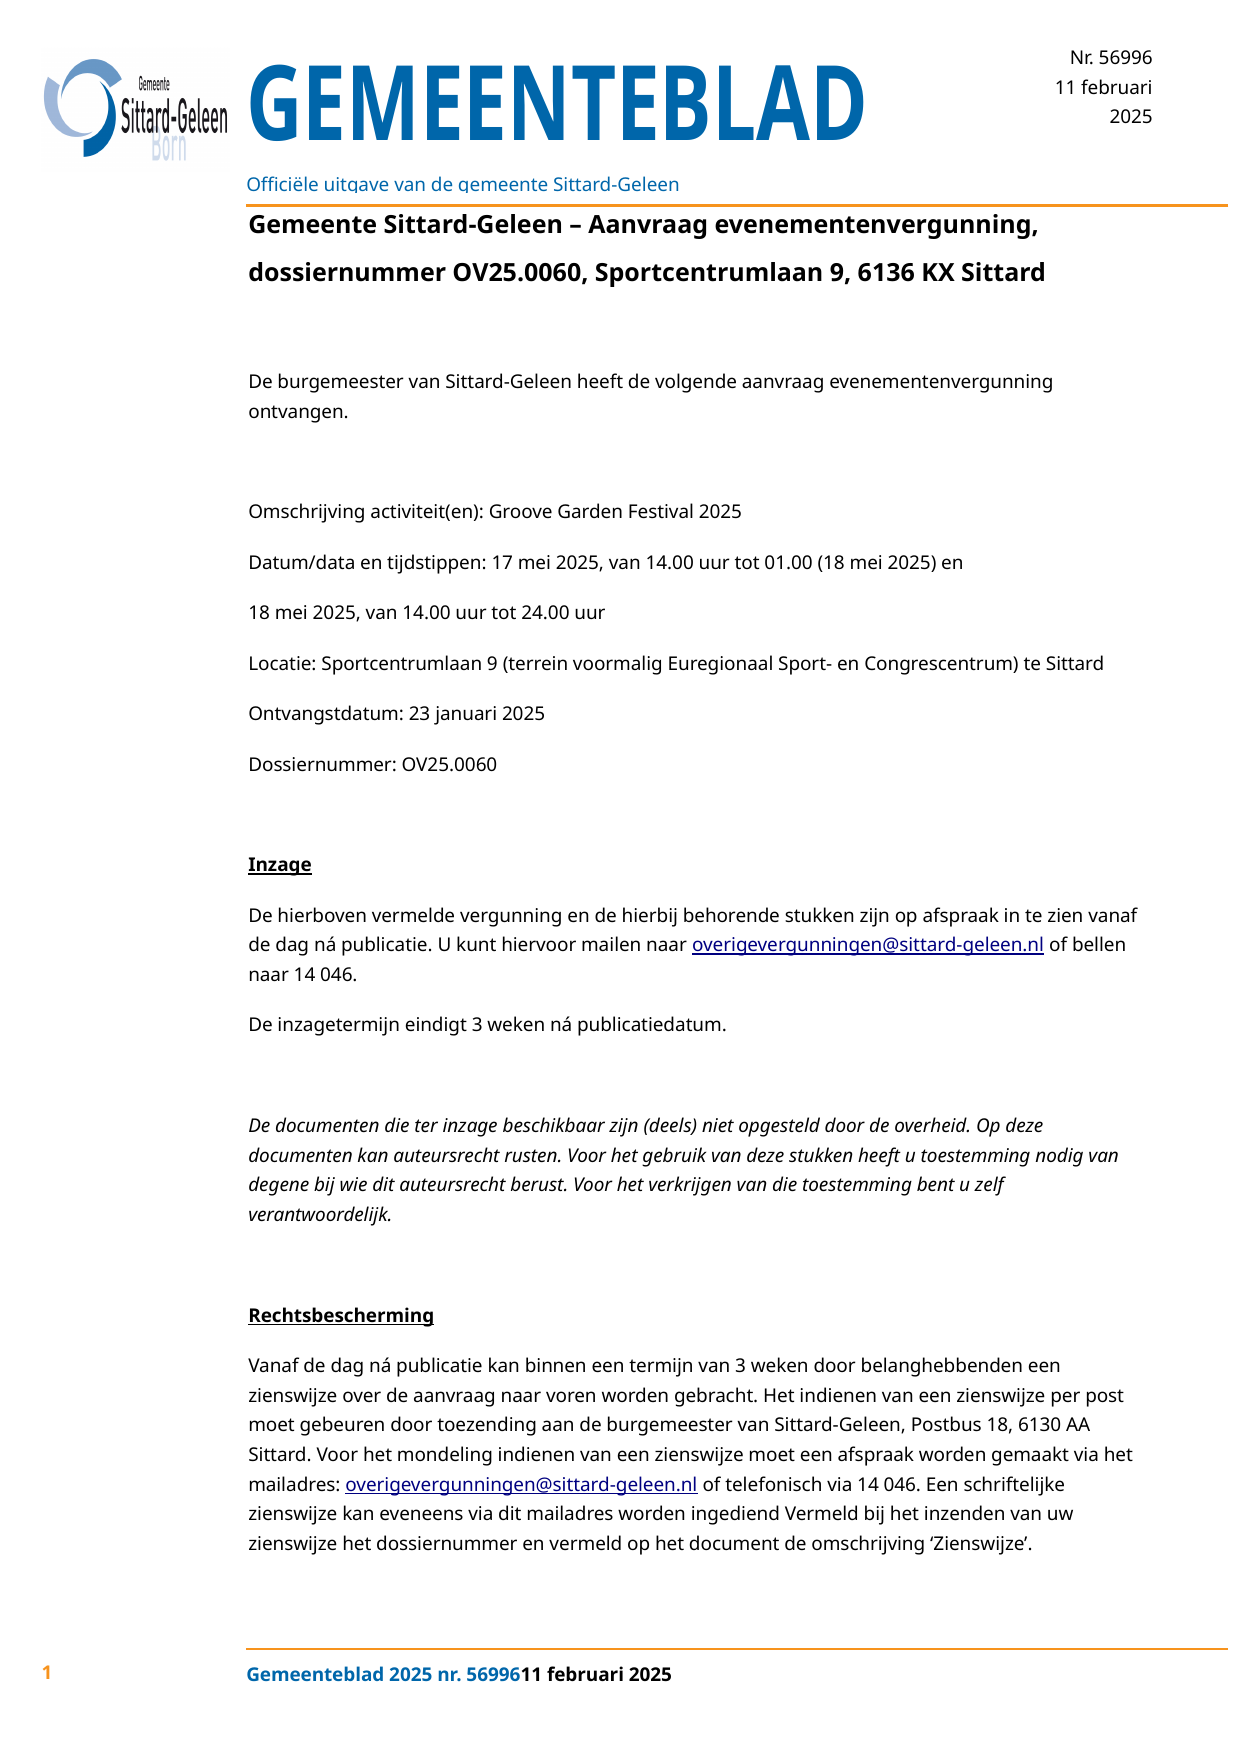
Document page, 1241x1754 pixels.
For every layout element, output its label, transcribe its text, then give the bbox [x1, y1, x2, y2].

text Datum/data en tijdstippen: 17 mei 2025, van 14.00 uur tot 01.00 (18 mei 2025) en [248, 549, 1152, 575]
picture [41, 47, 231, 172]
text De documenten die ter inzage beschikbaar zijn (deels) niet opgesteld door de overheid. Op deze documenten kan auteursrecht rusten. Voor het gebruik van deze stukken heeft u toestemming nodig van degene bij wie dit auteursrecht berust. Voor het verkrijgen van die toestemming bent u zelf verantwoordelijk. [248, 1112, 1152, 1227]
text Locatie: Sportcentrumlaan 9 (terrein voormalig Euregionaal Sport- en Congrescentrum) te Sittard [248, 650, 1152, 676]
text De inzagetermijn eindigt 3 weken ná publicatiedatum. [248, 1012, 1152, 1037]
text Gemeente Sittard-Geleen – Aanvraag evenementenvergunning, dossiernummer OV25.0060, Sportcentrumlaan 9, 6136 KX Sittard [248, 207, 1152, 288]
text Ontvangstdatum: 23 januari 2025 [248, 700, 1152, 726]
text 18 mei 2025, van 14.00 uur tot 24.00 uur [248, 599, 1152, 625]
text De burgemeester van Sittard-Geleen heeft de volgende aanvraag evenementenvergunning ontvangen. [248, 368, 1152, 424]
text Vanaf de dag ná publicatie kan binnen een termijn van 3 weken door belanghebbenden een zienswijze over de aanvraag naar voren worden gebracht. Het indienen van een zienswijze per post moet gebeuren door toezending aan de burgemeester van Sittard-Geleen, Postbus 18, 6130 AA Sittard. Voor het mondeling indienen van een zienswijze moet een afspraak worden gemaakt via het mailadres: overigevergunningen@sittard-geleen.nl of telefonisch via 14 046. Een schriftelijke zienswijze kan eveneens via dit mailadres worden ingediend Vermeld bij het inzenden van uw zienswijze het dossiernummer en vermeld op het document de omschrijving ‘Zienswijze’. [248, 1352, 1152, 1556]
text Omschrijving activiteit(en): Groove Garden Festival 2025 [248, 499, 1152, 524]
text Inzage [248, 852, 1152, 877]
text Rechtsbescherming [248, 1302, 1152, 1328]
text Dossiernummer: OV25.0060 [248, 751, 1152, 777]
text De hierboven vermelde vergunning en de hierbij behorende stukken zijn op afspraak in te zien vanaf de dag ná publicatie. U kunt hiervoor mailen naar overigevergunningen@sittard-geleen.nl of bellen naar 14 046. [248, 902, 1152, 987]
